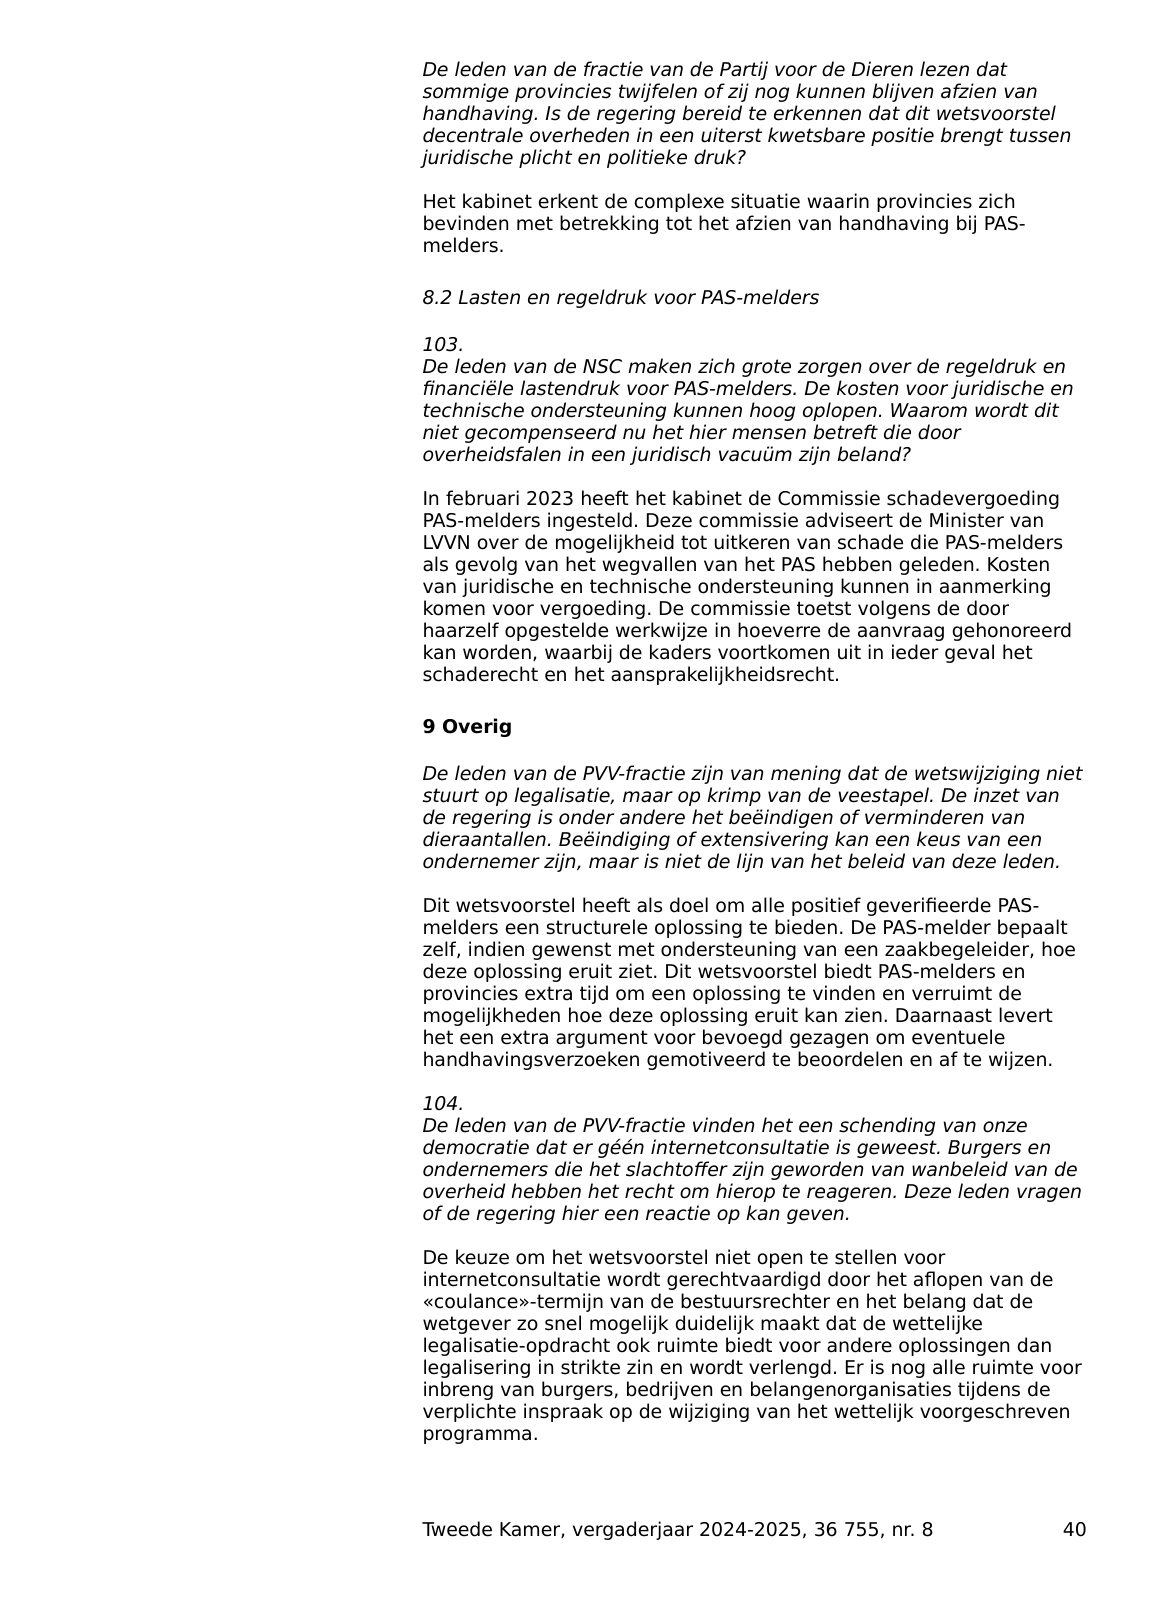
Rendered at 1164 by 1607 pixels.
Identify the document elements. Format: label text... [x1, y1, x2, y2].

text In februari 2023 heeft het kabinet de Commissie schadevergoeding PAS-melders ingesteld. Deze commissie adviseert de Minister van LVVN over de mogelijkheid tot uitkeren van schade die PAS-melders als gevolg van het wegvallen van het PAS hebben geleden. Kosten van juridische en technische ondersteuning kunnen in aanmerking komen voor vergoeding. De commissie toetst volgens de door haarzelf opgestelde werkwijze in hoeverre de aanvraag gehonoreerd kan worden, waarbij de kaders voortkomen uit in ieder geval het schaderecht en het aansprakelijkheidsrecht. [422, 488, 1087, 686]
subtitle 8.2 Lasten en regeldruk voor PAS-melders [422, 287, 1087, 309]
text 104. [422, 1093, 1087, 1115]
subtitle 9 Overig [422, 716, 1087, 738]
text De keuze om het wetsvoorstel niet open te stellen voor internetconsultatie wordt gerechtvaardigd door het aflopen van de «coulance»-termijn van de bestuursrechter en het belang dat de wetgever zo snel mogelijk duidelijk maakt dat de wettelijke legalisatie-opdracht ook ruimte biedt voor andere oplossingen dan legalisering in strikte zin en wordt verlengd. Er is nog alle ruimte voor inbreng van burgers, bedrijven en belangenorganisaties tijdens de verplichte inspraak op de wijziging van het wettelijk voorgeschreven programma. [422, 1247, 1087, 1445]
text De leden van de PVV-fractie vinden het een schending van onze democratie dat er géén internetconsultatie is geweest. Burgers en ondernemers die het slachtoffer zijn geworden van wanbeleid van de overheid hebben het recht om hierop te reageren. Deze leden vragen of de regering hier een reactie op kan geven. [422, 1115, 1087, 1225]
text Het kabinet erkent de complexe situatie waarin provincies zich bevinden met betrekking tot het afzien van handhaving bij PAS-melders. [422, 191, 1087, 257]
text De leden van de fractie van de Partij voor de Dieren lezen dat sommige provincies twijfelen of zij nog kunnen blijven afzien van handhaving. Is de regering bereid te erkennen dat dit wetsvoorstel decentrale overheden in een uiterst kwetsbare positie brengt tussen juridische plicht en politieke druk? [422, 59, 1087, 169]
text De leden van de PVV-fractie zijn van mening dat de wetswijziging niet stuurt op legalisatie, maar op krimp van de veestapel. De inzet van de regering is onder andere het beëindigen of verminderen van dieraantallen. Beëindiging of extensivering kan een keus van een ondernemer zijn, maar is niet de lijn van het beleid van deze leden. [422, 763, 1087, 873]
text De leden van de NSC maken zich grote zorgen over de regeldruk en financiële lastendruk voor PAS-melders. De kosten voor juridische en technische ondersteuning kunnen hoog oplopen. Waarom wordt dit niet gecompenseerd nu het hier mensen betreft die door overheidsfalen in een juridisch vacuüm zijn beland? [422, 356, 1087, 466]
text Dit wetsvoorstel heeft als doel om alle positief geverifieerde PAS-melders een structurele oplossing te bieden. De PAS-melder bepaalt zelf, indien gewenst met ondersteuning van een zaakbegeleider, hoe deze oplossing eruit ziet. Dit wetsvoorstel biedt PAS-melders en provincies extra tijd om een oplossing te vinden en verruimt de mogelijkheden hoe deze oplossing eruit kan zien. Daarnaast levert het een extra argument voor bevoegd gezagen om eventuele handhavingsverzoeken gemotiveerd te beoordelen en af te wijzen. [422, 895, 1087, 1071]
text 103. [422, 334, 1087, 356]
